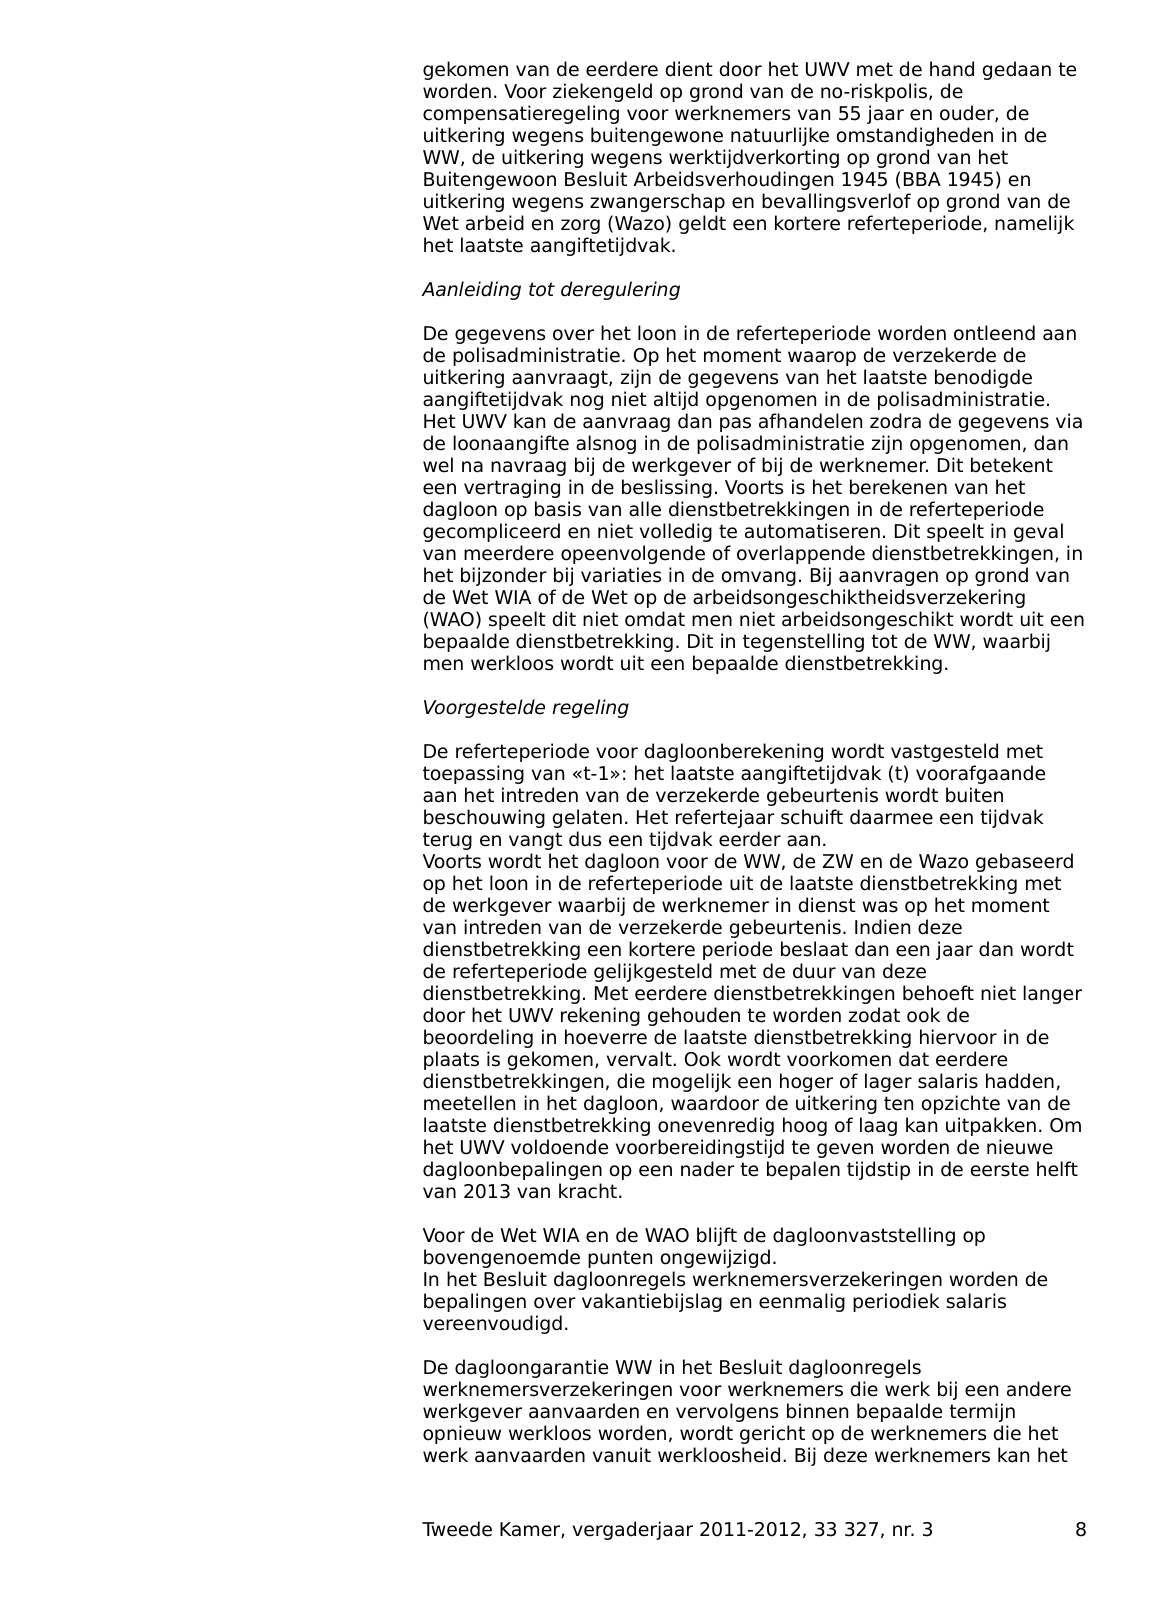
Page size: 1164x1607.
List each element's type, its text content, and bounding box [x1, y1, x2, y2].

text Voorts wordt het dagloon voor de WW, de ZW en de Wazo gebaseerd op het loon in de referteperiode uit de laatste dienstbetrekking met de werkgever waarbij de werknemer in dienst was op het moment van intreden van de verzekerde gebeurtenis. Indien deze dienstbetrekking een kortere periode beslaat dan een jaar dan wordt de referteperiode gelijkgesteld met de duur van deze dienstbetrekking. Met eerdere dienstbetrekkingen behoeft niet langer door het UWV rekening gehouden te worden zodat ook de beoordeling in hoeverre de laatste dienstbetrekking hiervoor in de plaats is gekomen, vervalt. Ook wordt voorkomen dat eerdere dienstbetrekkingen, die mogelijk een hoger of lager salaris hadden, meetellen in het dagloon, waardoor de uitkering ten opzichte van de laatste dienstbetrekking onevenredig hoog of laag kan uitpakken. Om het UWV voldoende voorbereidingstijd te geven worden de nieuwe dagloonbepalingen op een nader te bepalen tijdstip in de eerste helft van 2013 van kracht. [422, 851, 1087, 1203]
text In het Besluit dagloonregels werknemersverzekeringen worden de bepalingen over vakantiebijslag en eenmalig periodiek salaris vereenvoudigd. [422, 1269, 1087, 1335]
subtitle Voorgestelde regeling [422, 697, 1087, 719]
subtitle Aanleiding tot deregulering [422, 279, 1087, 301]
text Voor de Wet WIA en de WAO blijft de dagloonvaststelling op bovengenoemde punten ongewijzigd. [422, 1225, 1087, 1269]
text De dagloongarantie WW in het Besluit dagloonregels werknemersverzekeringen voor werknemers die werk bij een andere werkgever aanvaarden en vervolgens binnen bepaalde termijn opnieuw werkloos worden, wordt gericht op de werknemers die het werk aanvaarden vanuit werkloosheid. Bij deze werknemers kan het [422, 1357, 1087, 1467]
text gekomen van de eerdere dient door het UWV met de hand gedaan te worden. Voor ziekengeld op grond van de no-riskpolis, de compensatieregeling voor werknemers van 55 jaar en ouder, de uitkering wegens buitengewone natuurlijke omstandigheden in de WW, de uitkering wegens werktijdverkorting op grond van het Buitengewoon Besluit Arbeidsverhoudingen 1945 (BBA 1945) en uitkering wegens zwangerschap en bevallingsverlof op grond van de Wet arbeid en zorg (Wazo) geldt een kortere referteperiode, namelijk het laatste aangiftetijdvak. [422, 59, 1087, 257]
text De referteperiode voor dagloonberekening wordt vastgesteld met toepassing van «t-1»: het laatste aangiftetijdvak (t) voorafgaande aan het intreden van de verzekerde gebeurtenis wordt buiten beschouwing gelaten. Het refertejaar schuift daarmee een tijdvak terug en vangt dus een tijdvak eerder aan. [422, 741, 1087, 851]
text De gegevens over het loon in de referteperiode worden ontleend aan de polisadministratie. Op het moment waarop de verzekerde de uitkering aanvraagt, zijn de gegevens van het laatste benodigde aangiftetijdvak nog niet altijd opgenomen in de polisadministratie. Het UWV kan de aanvraag dan pas afhandelen zodra de gegevens via de loonaangifte alsnog in de polisadministratie zijn opgenomen, dan wel na navraag bij de werkgever of bij de werknemer. Dit betekent een vertraging in de beslissing. Voorts is het berekenen van het dagloon op basis van alle dienstbetrekkingen in de referteperiode gecompliceerd en niet volledig te automatiseren. Dit speelt in geval van meerdere opeenvolgende of overlappende dienstbetrekkingen, in het bijzonder bij variaties in de omvang. Bij aanvragen op grond van de Wet WIA of de Wet op de arbeidsongeschiktheidsverzekering (WAO) speelt dit niet omdat men niet arbeidsongeschikt wordt uit een bepaalde dienstbetrekking. Dit in tegenstelling tot de WW, waarbij men werkloos wordt uit een bepaalde dienstbetrekking. [422, 323, 1087, 675]
